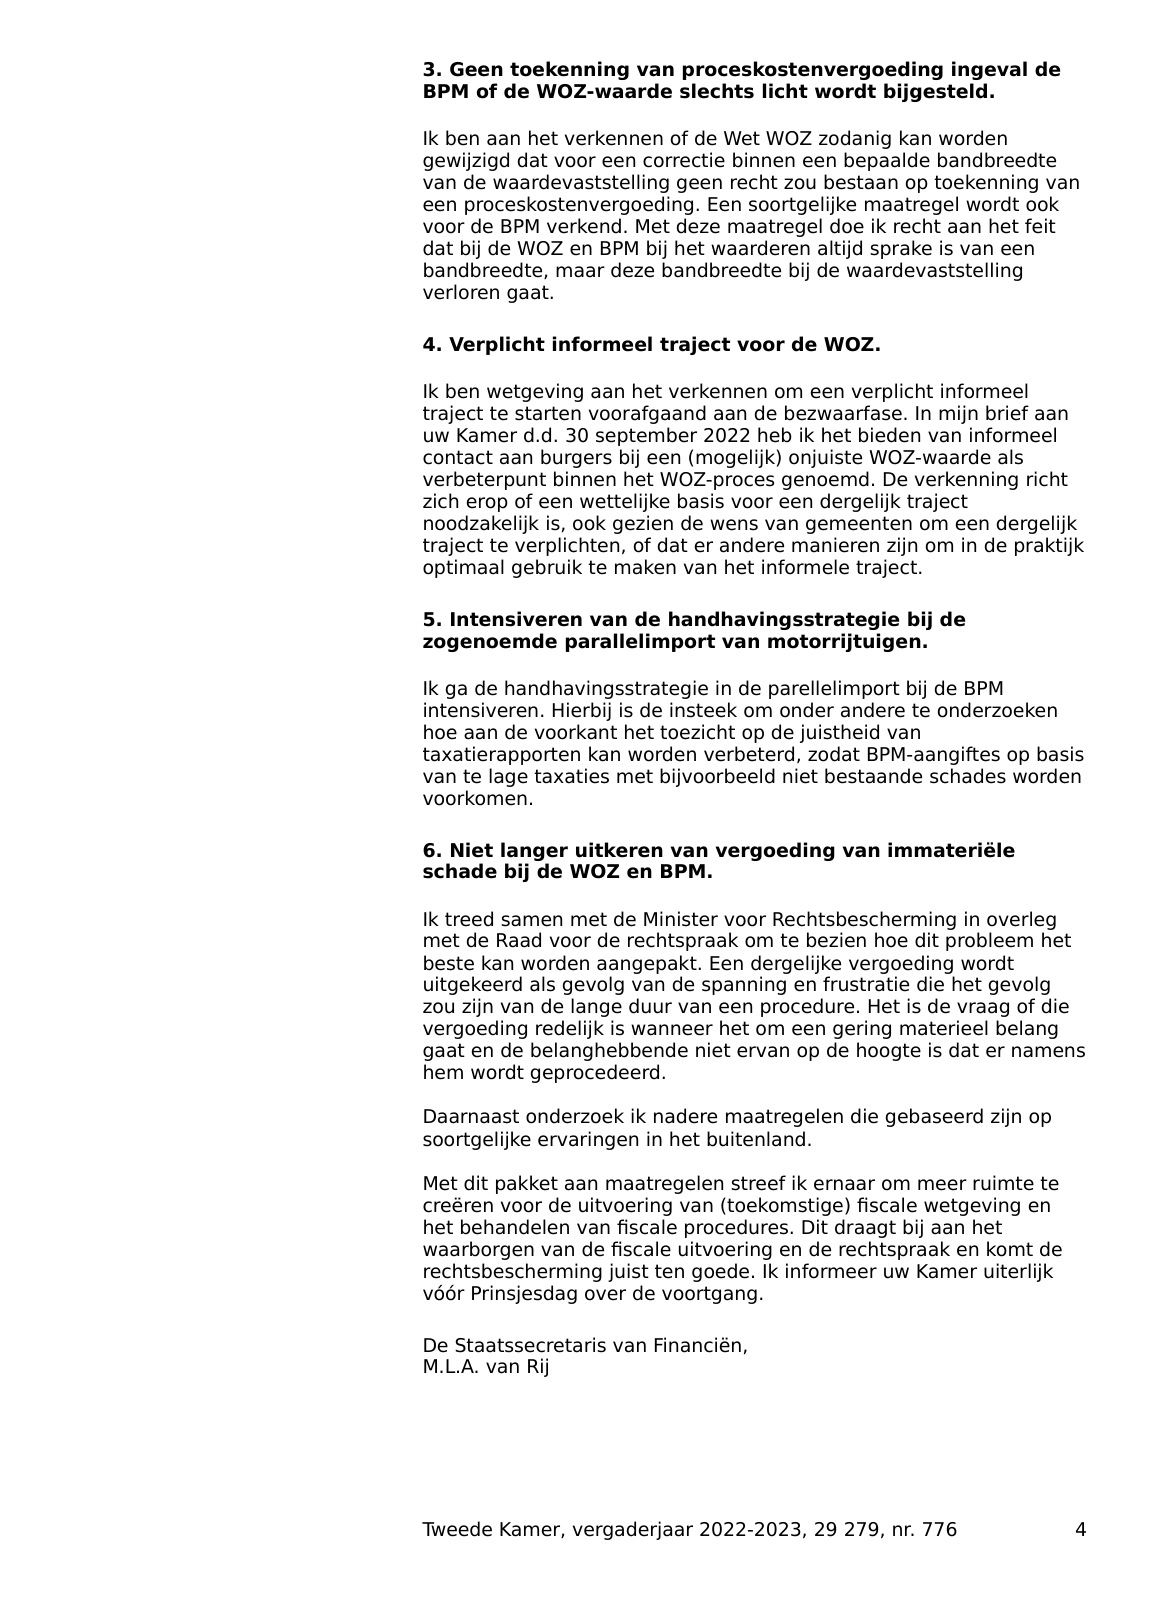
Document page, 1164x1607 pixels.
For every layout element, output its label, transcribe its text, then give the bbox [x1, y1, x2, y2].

text Ik ben aan het verkennen of de Wet WOZ zodanig kan worden gewijzigd dat voor een correctie binnen een bepaalde bandbreedte van de waardevaststelling geen recht zou bestaan op toekenning van een proceskostenvergoeding. Een soortgelijke maatregel wordt ook voor de BPM verkend. Met deze maatregel doe ik recht aan het feit dat bij de WOZ en BPM bij het waarderen altijd sprake is van een bandbreedte, maar deze bandbreedte bij de waardevaststelling verloren gaat. [422, 128, 1087, 304]
text Ik ga de handhavingsstrategie in de parellelimport bij de BPM intensiveren. Hierbij is de insteek om onder andere te onderzoeken hoe aan de voorkant het toezicht op de juistheid van taxatierapporten kan worden verbeterd, zodat BPM-aangiftes op basis van te lage taxaties met bijvoorbeeld niet bestaande schades worden voorkomen. [422, 678, 1087, 809]
subtitle 3. Geen toekenning van proceskostenvergoeding ingeval de BPM of de WOZ-waarde slechts licht wordt bijgesteld. [422, 59, 1087, 103]
text Daarnaast onderzoek ik nadere maatregelen die gebaseerd zijn op soortgelijke ervaringen in het buitenland. [422, 1106, 1087, 1150]
text Ik ben wetgeving aan het verkennen om een verplicht informeel traject te starten voorafgaand aan de bezwaarfase. In mijn brief aan uw Kamer d.d. 30 september 2022 heb ik het bieden van informeel contact aan burgers bij een (mogelijk) onjuiste WOZ-waarde als verbeterpunt binnen het WOZ-proces genoemd. De verkenning richt zich erop of een wettelijke basis voor een dergelijk traject noodzakelijk is, ook gezien de wens van gemeenten om een dergelijk traject te verplichten, of dat er andere manieren zijn om in de praktijk optimaal gebruik te maken van het informele traject. [422, 381, 1087, 579]
subtitle 5. Intensiveren van de handhavingsstrategie bij de zogenoemde parallelimport van motorrijtuigen. [422, 609, 1087, 653]
text Met dit pakket aan maatregelen streef ik ernaar om meer ruimte te creëren voor de uitvoering van (toekomstige) fiscale wetgeving en het behandelen van fiscale procedures. Dit draagt bij aan het waarborgen van de fiscale uitvoering en de rechtspraak en komt de rechtsbescherming juist ten goede. Ik informeer uw Kamer uiterlijk vóór Prinsjesdag over de voortgang. [422, 1173, 1087, 1304]
subtitle 4. Verplicht informeel traject voor de WOZ. [422, 334, 1087, 356]
text Ik treed samen met de Minister voor Rechtsbescherming in overleg met de Raad voor de rechtspraak om te bezien hoe dit probleem het beste kan worden aangepakt. Een dergelijke vergoeding wordt uitgekeerd als gevolg van de spanning en frustratie die het gevolg zou zijn van de lange duur van een procedure. Het is de vraag of die vergoeding redelijk is wanneer het om een gering materieel belang gaat en de belanghebbende niet ervan op de hoogte is dat er namens hem wordt geprocedeerd. [422, 908, 1087, 1084]
text De Staatssecretaris van Financiën, M.L.A. van Rij [422, 1334, 1087, 1378]
subtitle 6. Niet langer uitkeren van vergoeding van immateriële schade bij de WOZ en BPM. [422, 839, 1087, 883]
